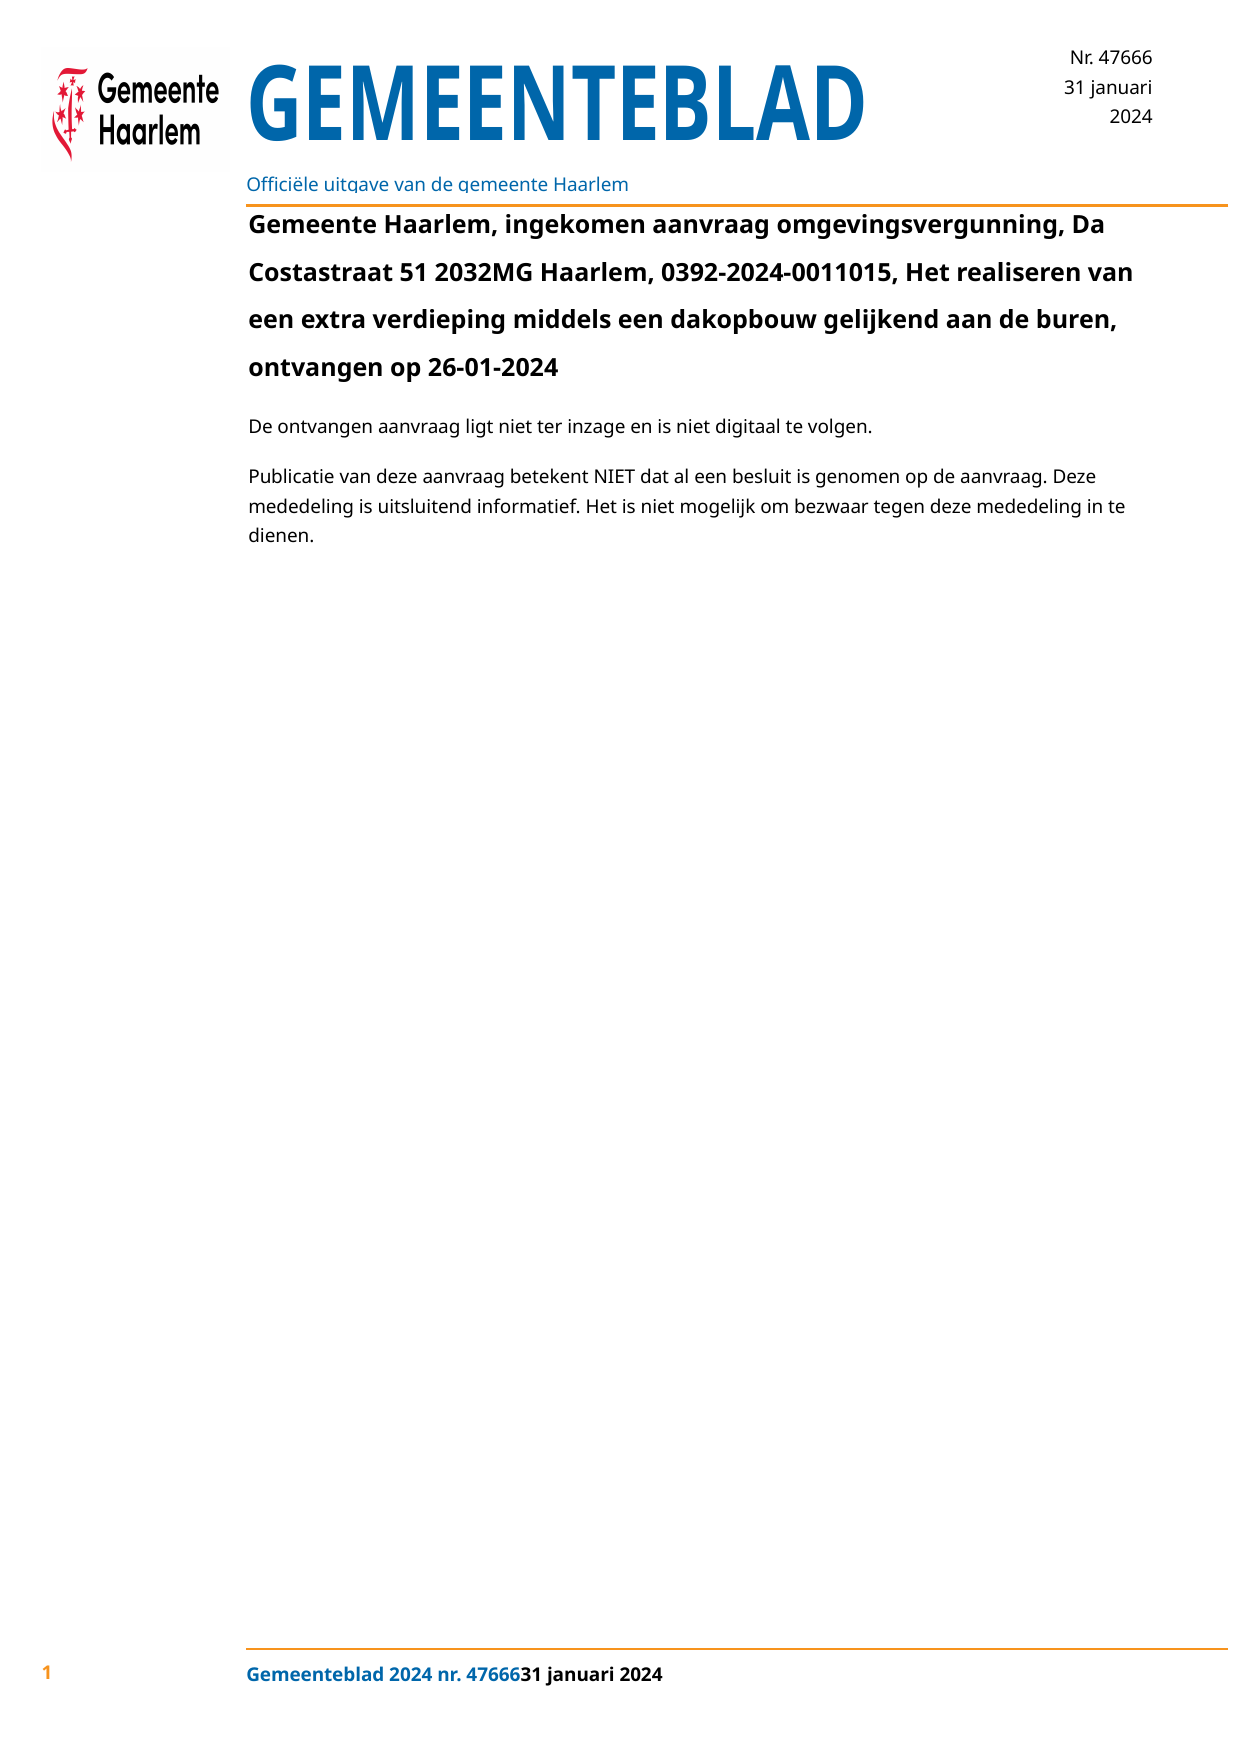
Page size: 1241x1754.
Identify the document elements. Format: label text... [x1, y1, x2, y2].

picture [41, 47, 231, 172]
text De ontvangen aanvraag ligt niet ter inzage en is niet digitaal te volgen. [248, 413, 1152, 439]
text Publicatie van deze aanvraag betekent NIET dat al een besluit is genomen op de aanvraag. Deze mededeling is uitsluitend informatief. Het is niet mogelijk om bezwaar tegen deze mededeling in te dienen. [248, 463, 1152, 548]
text Gemeente Haarlem, ingekomen aanvraag omgevingsvergunning, Da Costastraat 51 2032MG Haarlem, 0392-2024-0011015, Het realiseren van een extra verdieping middels een dakopbouw gelijkend aan de buren, ontvangen op 26-01-2024 [248, 207, 1152, 384]
